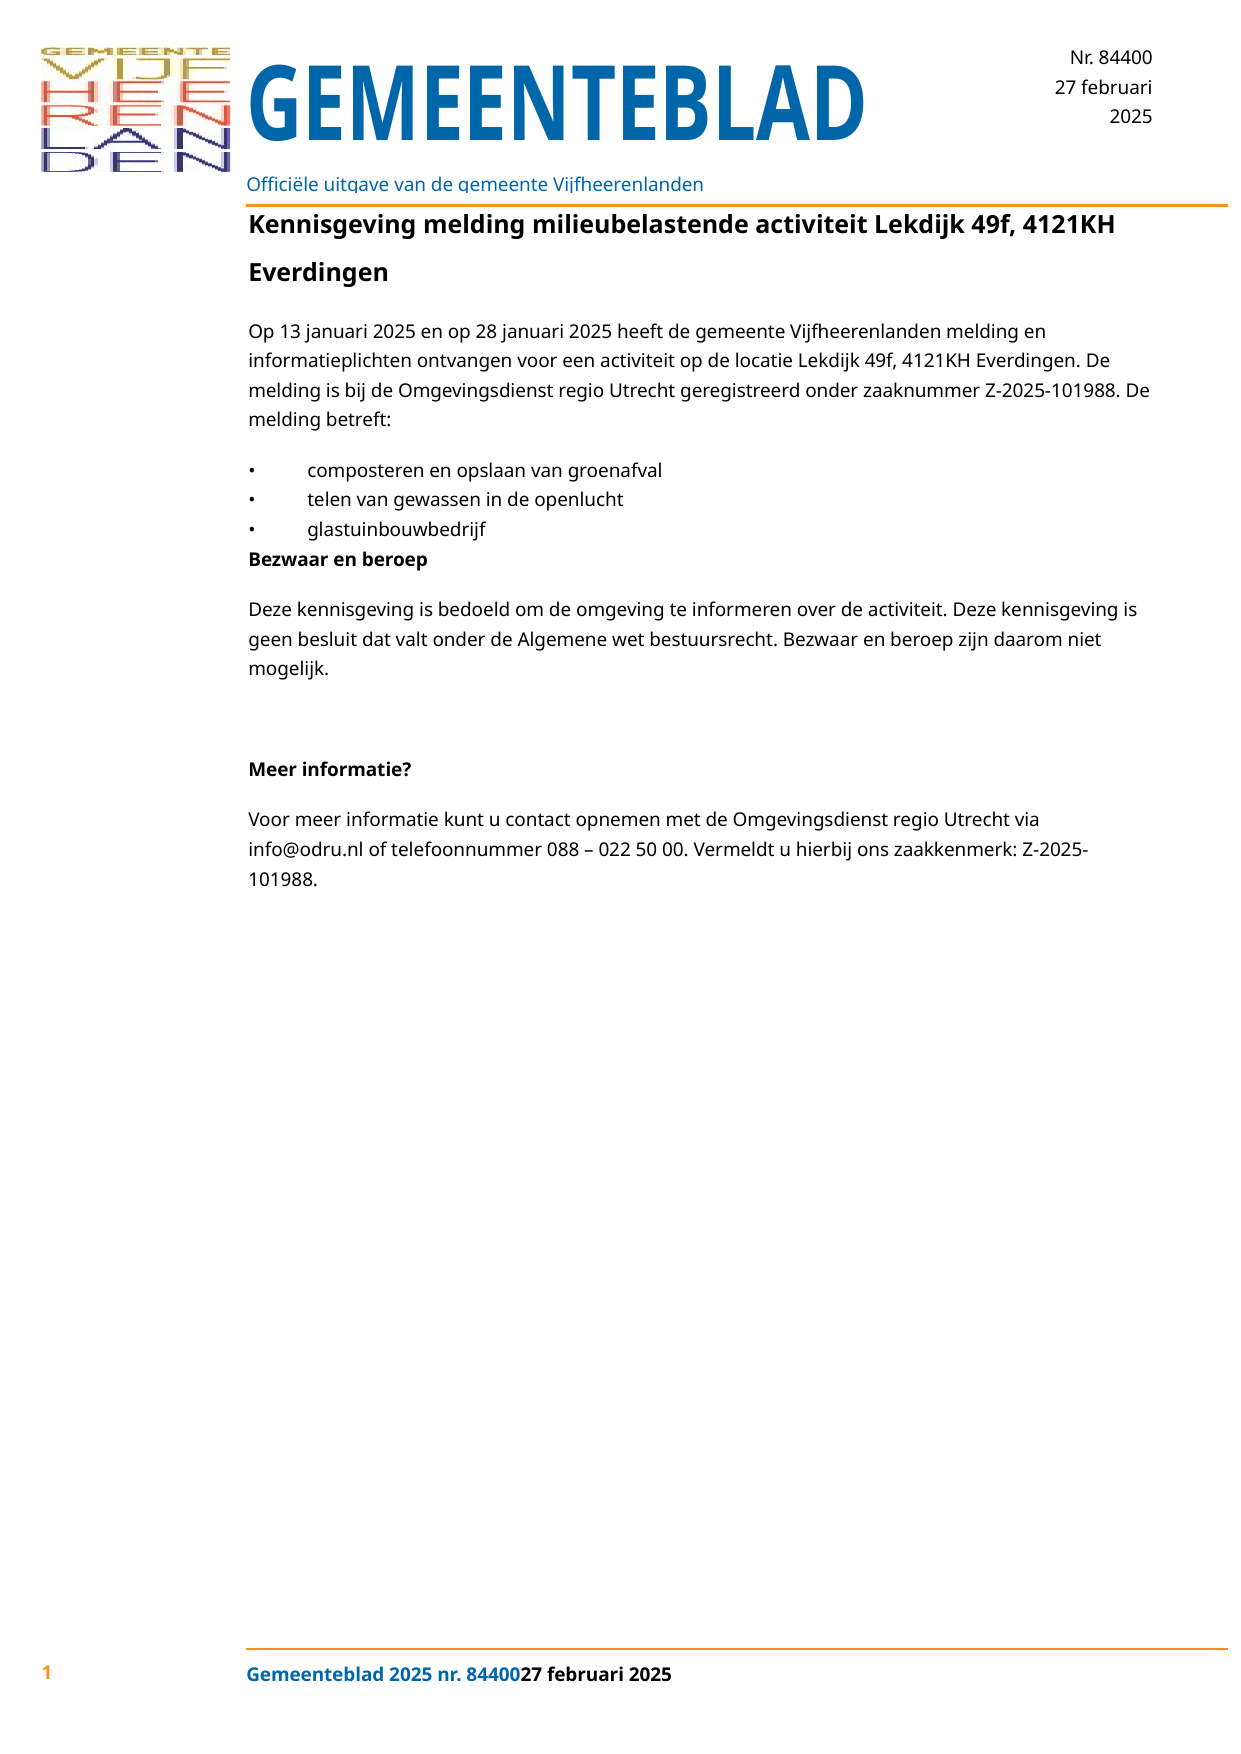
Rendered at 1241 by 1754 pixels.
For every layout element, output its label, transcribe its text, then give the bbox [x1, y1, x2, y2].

text Bezwaar en beroep [248, 546, 1152, 572]
list telen van gewassen in de openlucht [248, 487, 1152, 512]
text Kennisgeving melding milieubelastende activiteit Lekdijk 49f, 4121KH Everdingen [248, 207, 1152, 288]
text Op 13 januari 2025 en op 28 januari 2025 heeft de gemeente Vijfheerenlanden melding en informatieplichten ontvangen voor een activiteit op de locatie Lekdijk 49f, 4121KH Everdingen. De melding is bij de Omgevingsdienst regio Utrecht geregistreerd onder zaaknummer Z-2025-101988. De melding betreft: [248, 318, 1152, 432]
list glastuinbouwbedrijf [248, 516, 1152, 542]
picture [41, 47, 231, 172]
text Voor meer informatie kunt u contact opnemen met de Omgevingsdienst regio Utrecht via info@odru.nl of telefoonnummer 088 – 022 50 00. Vermeldt u hierbij ons zaakkenmerk: Z-2025-101988. [248, 807, 1152, 892]
text Meer informatie? [248, 756, 1152, 782]
list composteren en opslaan van groenafval [248, 457, 1152, 483]
text Deze kennisgeving is bedoeld om de omgeving te informeren over de activiteit. Deze kennisgeving is geen besluit dat valt onder de Algemene wet bestuursrecht. Bezwaar en beroep zijn daarom niet mogelijk. [248, 596, 1152, 681]
